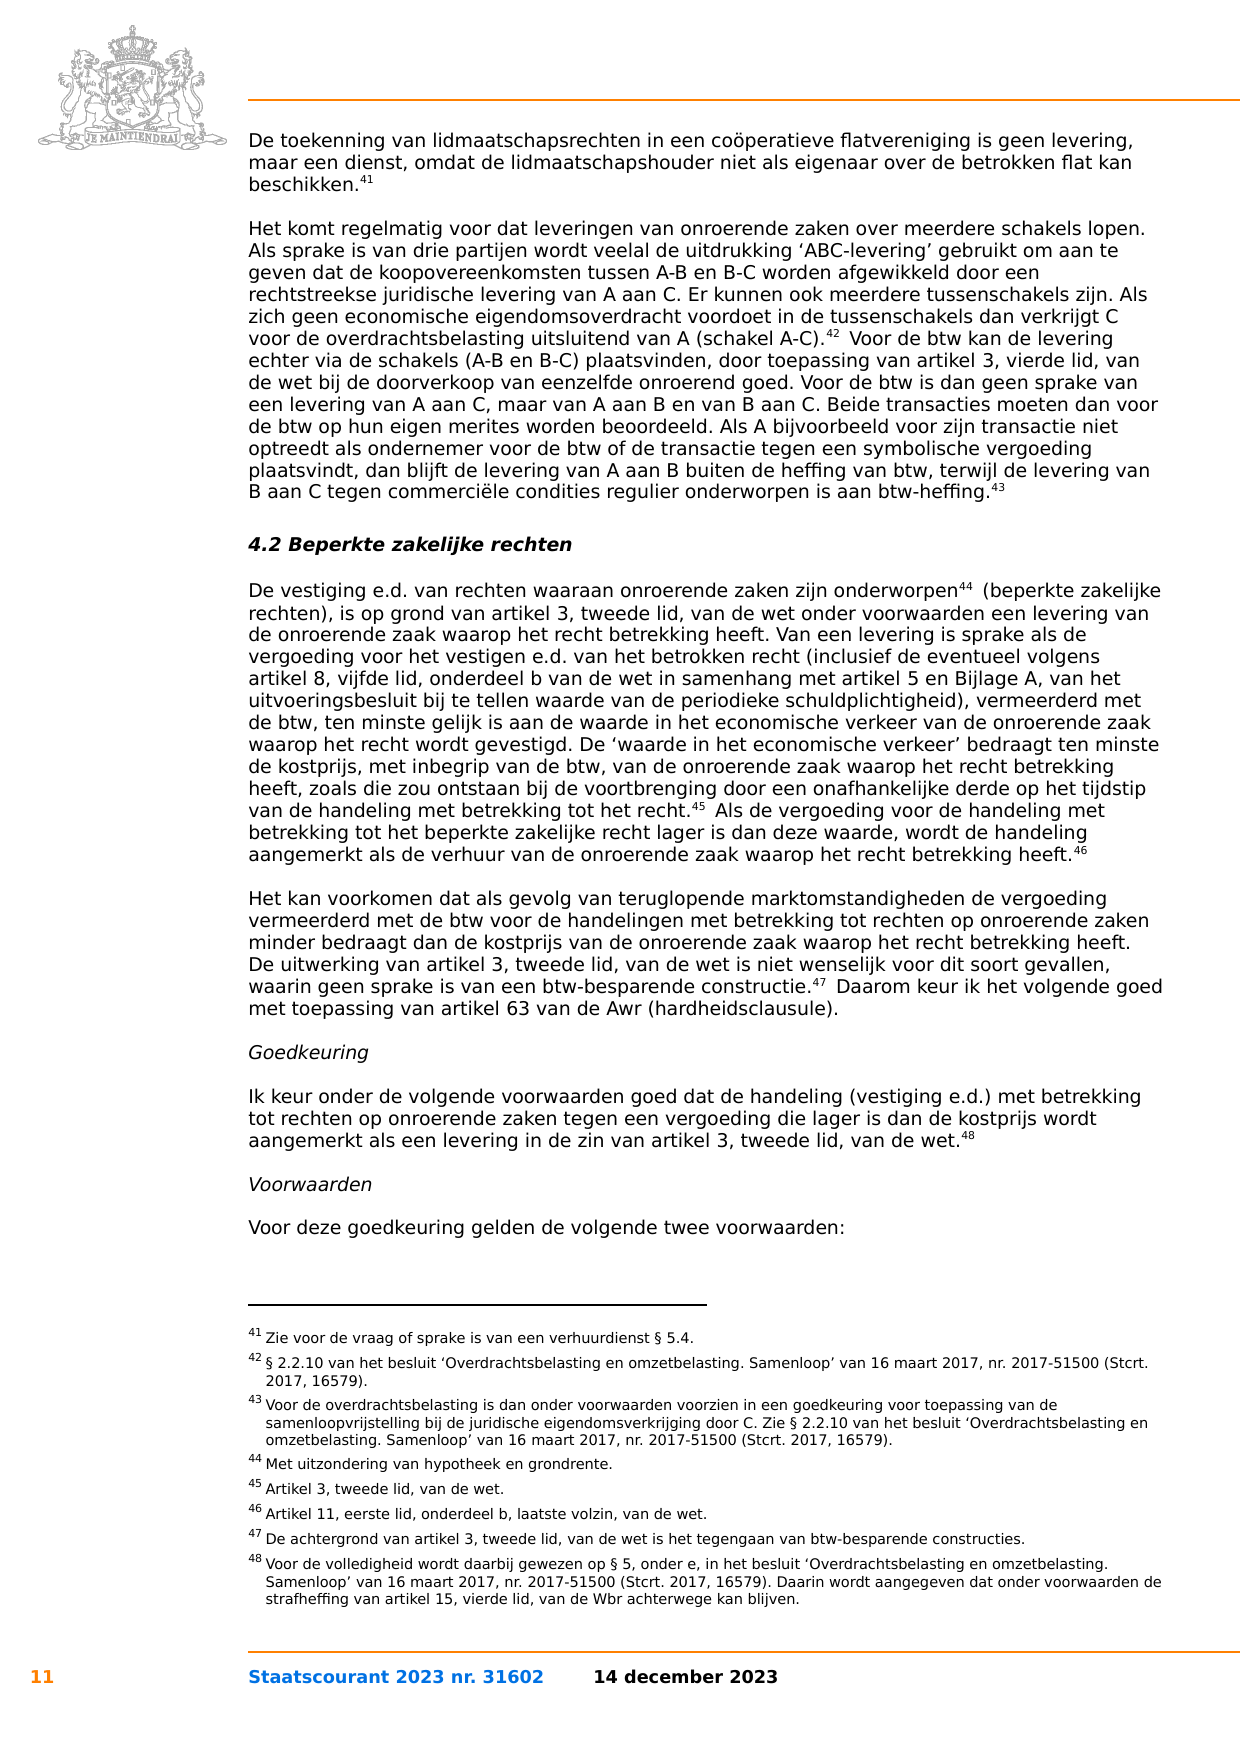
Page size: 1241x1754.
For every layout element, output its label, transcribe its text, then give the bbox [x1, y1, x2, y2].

text Het komt regelmatig voor dat leveringen van onroerende zaken over meerdere schakels lopen. Als sprake is van drie partijen wordt veelal de uitdrukking ‘ABC-levering’ gebruikt om aan te geven dat de koopovereenkomsten tussen A-B en B-C worden afgewikkeld door een rechtstreekse juridische levering van A aan C. Er kunnen ook meerdere tussenschakels zijn. Als zich geen economische eigendomsoverdracht voordoet in de tussenschakels dan verkrijgt C voor de overdrachtsbelasting uitsluitend van A (schakel A-C). Voor de btw kan de levering echter via de schakels (A-B en B-C) plaatsvinden, door toepassing van artikel 3, vierde lid, van de wet bij de doorverkoop van eenzelfde onroerend goed. Voor de btw is dan geen sprake van een levering van A aan C, maar van A aan B en van B aan C. Beide transacties moeten dan voor de btw op hun eigen merites worden beoordeeld. Als A bijvoorbeeld voor zijn transactie niet optreedt als ondernemer voor de btw of de transactie tegen een symbolische vergoeding plaatsvindt, dan blijft de levering van A aan B buiten de heffing van btw, terwijl de levering van B aan C tegen commerciële condities regulier onderworpen is aan btw-heffing. [248, 218, 1163, 503]
subtitle 4.2 Beperkte zakelijke rechten [248, 533, 1163, 555]
text Zie voor de vraag of sprake is van een verhuurdienst § 5.4. [248, 1326, 1163, 1348]
text Het kan voorkomen dat als gevolg van teruglopende marktomstandigheden de vergoeding vermeerderd met de btw voor de handelingen met betrekking tot rechten op onroerende zaken minder bedraagt dan de kostprijs van de onroerende zaak waarop het recht betrekking heeft. De uitwerking van artikel 3, tweede lid, van de wet is niet wenselijk voor dit soort gevallen, waarin geen sprake is van een btw-besparende constructie. Daarom keur ik het volgende goed met toepassing van artikel 63 van de Awr (hardheidsclausule). [248, 888, 1163, 1020]
picture [38, 25, 227, 150]
subtitle Voorwaarden [248, 1173, 1163, 1195]
text Ik keur onder de volgende voorwaarden goed dat de handeling (vestiging e.d.) met betrekking tot rechten op onroerende zaken tegen een vergoeding die lager is dan de kostprijs wordt aangemerkt als een levering in de zin van artikel 3, tweede lid, van de wet. [248, 1086, 1163, 1152]
text Artikel 3, tweede lid, van de wet. [248, 1477, 1163, 1499]
text § 2.2.10 van het besluit ‘Overdrachtsbelasting en omzetbelasting. Samenloop’ van 16 maart 2017, nr. 2017-51500 (Stcrt. 2017, 16579). [248, 1351, 1163, 1390]
text De toekenning van lidmaatschapsrechten in een coöperatieve flatvereniging is geen levering, maar een dienst, omdat de lidmaatschapshouder niet als eigenaar over de betrokken flat kan beschikken. [248, 130, 1163, 196]
text Voor de volledigheid wordt daarbij gewezen op § 5, onder e, in het besluit ‘Overdrachtsbelasting en omzetbelasting. Samenloop’ van 16 maart 2017, nr. 2017-51500 (Stcrt. 2017, 16579). Daarin wordt aangegeven dat onder voorwaarden de strafheffing van artikel 15, vierde lid, van de Wbr achterwege kan blijven. [248, 1552, 1163, 1608]
text Met uitzondering van hypotheek en grondrente. [248, 1452, 1163, 1474]
text De vestiging e.d. van rechten waaraan onroerende zaken zijn onderworpen (beperkte zakelijke rechten), is op grond van artikel 3, tweede lid, van de wet onder voorwaarden een levering van de onroerende zaak waarop het recht betrekking heeft. Van een levering is sprake als de vergoeding voor het vestigen e.d. van het betrokken recht (inclusief de eventueel volgens artikel 8, vijfde lid, onderdeel b van de wet in samenhang met artikel 5 en Bijlage A, van het uitvoeringsbesluit bij te tellen waarde van de periodieke schuldplichtigheid), vermeerderd met de btw, ten minste gelijk is aan de waarde in het economische verkeer van de onroerende zaak waarop het recht wordt gevestigd. De ‘waarde in het economische verkeer’ bedraagt ten minste de kostprijs, met inbegrip van de btw, van de onroerende zaak waarop het recht betrekking heeft, zoals die zou ontstaan bij de voortbrenging door een onafhankelijke derde op het tijdstip van de handeling met betrekking tot het recht. Als de vergoeding voor de handeling met betrekking tot het beperkte zakelijke recht lager is dan deze waarde, wordt de handeling aangemerkt als de verhuur van de onroerende zaak waarop het recht betrekking heeft. [248, 580, 1163, 866]
text Voor de overdrachtsbelasting is dan onder voorwaarden voorzien in een goedkeuring voor toepassing van de samenloopvrijstelling bij de juridische eigendomsverkrijging door C. Zie § 2.2.10 van het besluit ‘Overdrachtsbelasting en omzetbelasting. Samenloop’ van 16 maart 2017, nr. 2017-51500 (Stcrt. 2017, 16579). [248, 1393, 1163, 1449]
text Artikel 11, eerste lid, onderdeel b, laatste volzin, van de wet. [248, 1502, 1163, 1524]
text Voor deze goedkeuring gelden de volgende twee voorwaarden: [248, 1217, 1163, 1239]
text De achtergrond van artikel 3, tweede lid, van de wet is het tegengaan van btw-besparende constructies. [248, 1527, 1163, 1549]
subtitle Goedkeuring [248, 1042, 1163, 1064]
